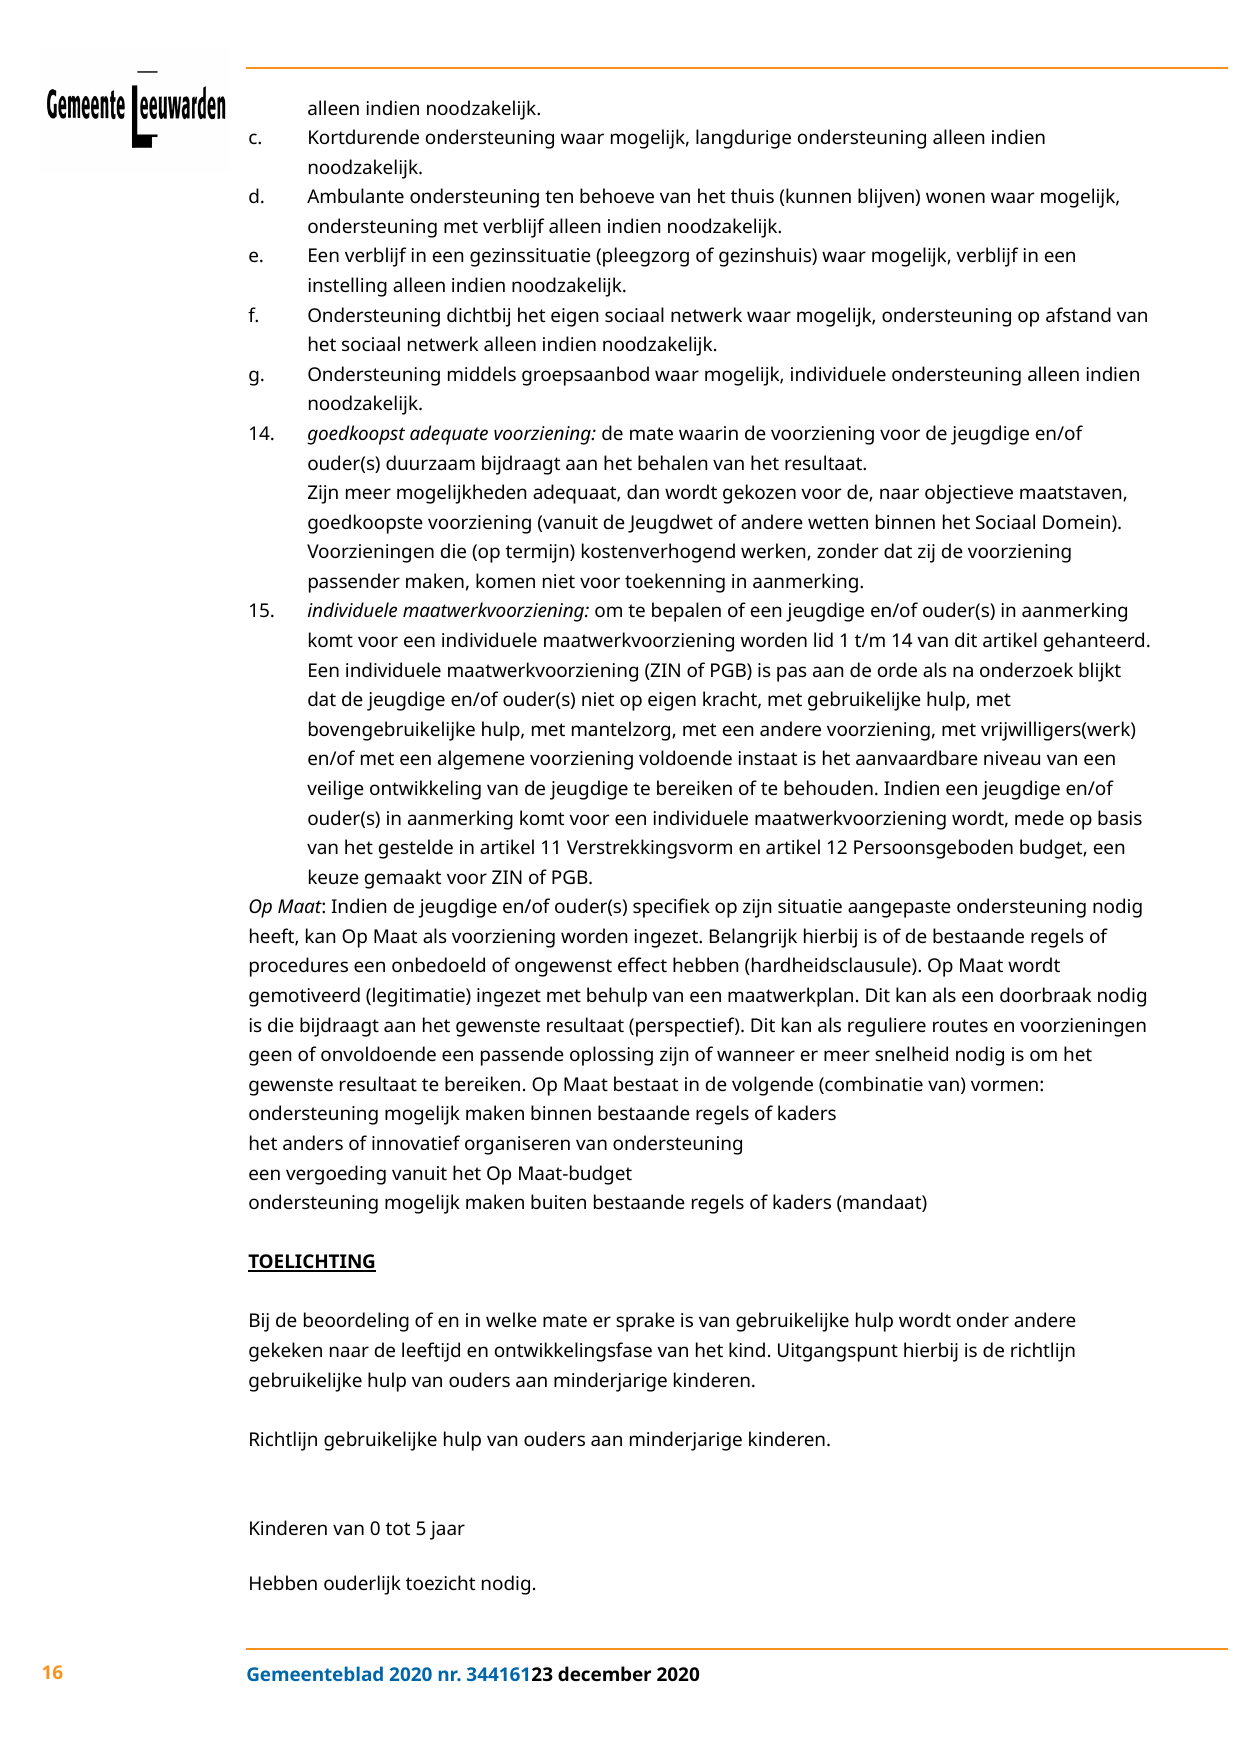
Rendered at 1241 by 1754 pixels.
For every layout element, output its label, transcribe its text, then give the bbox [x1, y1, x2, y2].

list Een verblijf in een gezinssituatie (pleegzorg of gezinshuis) waar mogelijk, verblijf in een instelling alleen indien noodzakelijk. [248, 243, 1152, 298]
list individuele maatwerkvoorziening: om te bepalen of een jeugdige en/of ouder(s) in aanmerking komt voor een individuele maatwerkvoorziening worden lid 1 t/m 14 van dit artikel gehanteerd. [248, 598, 1152, 653]
text ondersteuning mogelijk maken buiten bestaande regels of kaders (mandaat) [248, 1189, 1152, 1215]
list alleen indien noodzakelijk. [248, 95, 1152, 121]
text ondersteuning mogelijk maken binnen bestaande regels of kaders [248, 1101, 1152, 1126]
list goedkoopst adequate voorziening: de mate waarin de voorziening voor de jeugdige en/of ouder(s) duurzaam bijdraagt aan het behalen van het resultaat. [248, 420, 1152, 476]
list Zijn meer mogelijkheden adequaat, dan wordt gekozen voor de, naar objectieve maatstaven, goedkoopste voorziening (vanuit de Jeugdwet of andere wetten binnen het Sociaal Domein). Voorzieningen die (op termijn) kostenverhogend werken, zonder dat zij de voorziening passender maken, komen niet voor toekenning in aanmerking. [248, 479, 1152, 594]
text Richtlijn gebruikelijke hulp van ouders aan minderjarige kinderen. [248, 1426, 1152, 1452]
text het anders of innovatief organiseren van ondersteuning [248, 1130, 1152, 1156]
table_header Kinderen van 0 tot 5 jaar [248, 1485, 1152, 1570]
list Ondersteuning middels groepsaanbod waar mogelijk, individuele ondersteuning alleen indien noodzakelijk. [248, 361, 1152, 416]
table_cell Hebben ouderlijk toezicht nodig. [248, 1570, 1152, 1596]
list Ondersteuning dichtbij het eigen sociaal netwerk waar mogelijk, ondersteuning op afstand van het sociaal netwerk alleen indien noodzakelijk. [248, 302, 1152, 357]
text een vergoeding vanuit het Op Maat-budget [248, 1160, 1152, 1186]
list Ambulante ondersteuning ten behoeve van het thuis (kunnen blijven) wonen waar mogelijk, ondersteuning met verblijf alleen indien noodzakelijk. [248, 183, 1152, 239]
text TOELICHTING [248, 1248, 1152, 1274]
picture [41, 47, 231, 172]
text Op Maat: Indien de jeugdige en/of ouder(s) specifiek op zijn situatie aangepaste ondersteuning nodig heeft, kan Op Maat als voorziening worden ingezet. Belangrijk hierbij is of de bestaande regels of procedures een onbedoeld of ongewenst effect hebben (hardheidsclausule). Op Maat wordt gemotiveerd (legitimatie) ingezet met behulp van een maatwerkplan. Dit kan als een doorbraak nodig is die bijdraagt aan het gewenste resultaat (perspectief). Dit kan als reguliere routes en voorzieningen geen of onvoldoende een passende oplossing zijn of wanneer er meer snelheid nodig is om het gewenste resultaat te bereiken. Op Maat bestaat in de volgende (combinatie van) vormen: [248, 893, 1152, 1097]
text Bij de beoordeling of en in welke mate er sprake is van gebruikelijke hulp wordt onder andere gekeken naar de leeftijd en ontwikkelingsfase van het kind. Uitgangspunt hierbij is de richtlijn gebruikelijke hulp van ouders aan minderjarige kinderen. [248, 1308, 1152, 1393]
list Kortdurende ondersteuning waar mogelijk, langdurige ondersteuning alleen indien noodzakelijk. [248, 124, 1152, 180]
list Een individuele maatwerkvoorziening (ZIN of PGB) is pas aan de orde als na onderzoek blijkt dat de jeugdige en/of ouder(s) niet op eigen kracht, met gebruikelijke hulp, met bovengebruikelijke hulp, met mantelzorg, met een andere voorziening, met vrijwilligers(werk) en/of met een algemene voorziening voldoende instaat is het aanvaardbare niveau van een veilige ontwikkeling van de jeugdige te bereiken of te behouden. Indien een jeugdige en/of ouder(s) in aanmerking komt voor een individuele maatwerkvoorziening wordt, mede op basis van het gestelde in artikel 11 Verstrekkingsvorm en artikel 12 Persoonsgeboden budget, een keuze gemaakt voor ZIN of PGB. [248, 657, 1152, 890]
